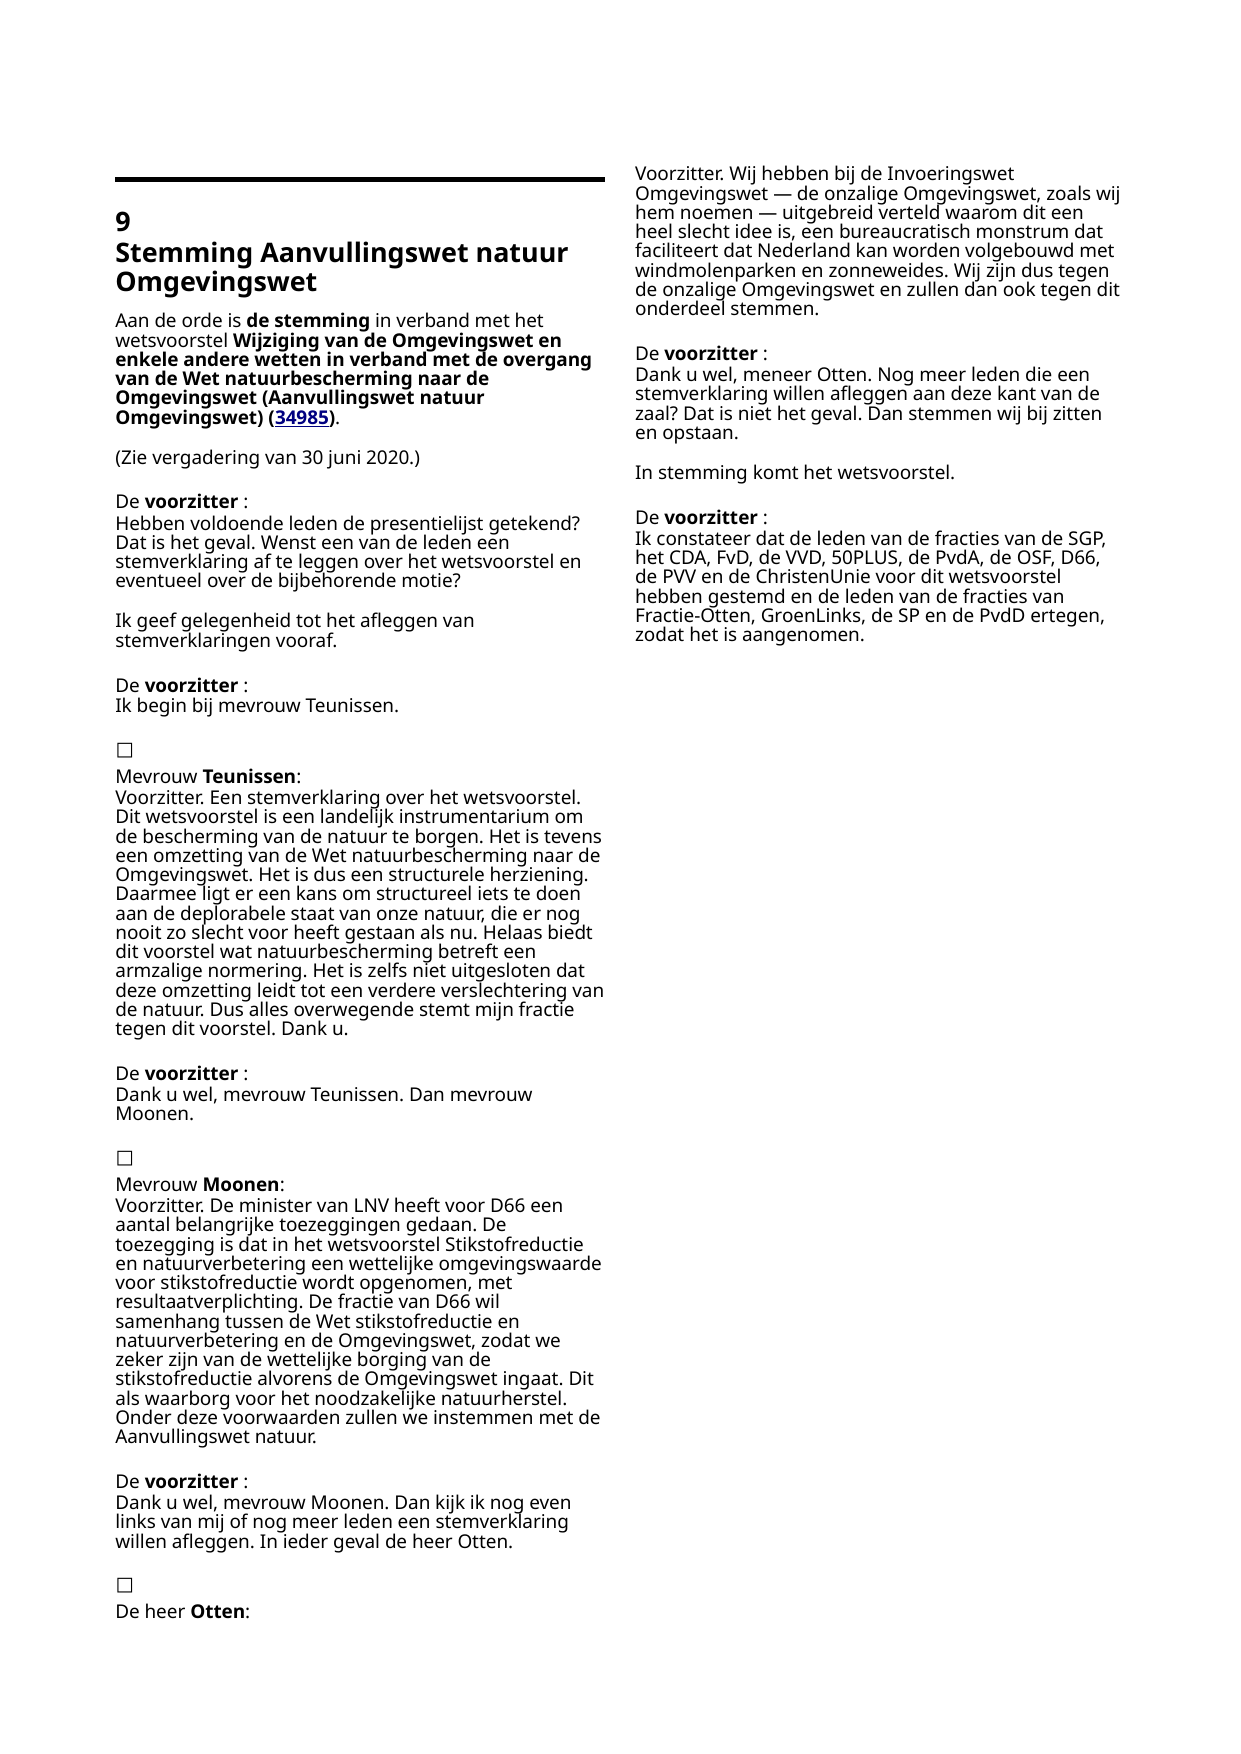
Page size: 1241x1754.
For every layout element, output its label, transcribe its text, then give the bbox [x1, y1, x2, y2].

text Aan de orde is de stemming in verband met het wetsvoorstel Wijziging van de Omgevingswet en enkele andere wetten in verband met de overgang van de Wet natuurbescherming naar de Omgevingswet (Aanvullingswet natuur Omgevingswet) (34985). [115, 312, 605, 428]
text De voorzitter : [115, 489, 605, 514]
text Ik geef gelegenheid tot het afleggen van stemverklaringen vooraf. [115, 612, 605, 651]
text De heer Otten: [115, 1598, 605, 1624]
text De voorzitter : [115, 1468, 605, 1494]
text Dank u wel, mevrouw Teunissen. Dan mevrouw Moonen. [115, 1086, 605, 1125]
text De voorzitter : [635, 340, 1125, 366]
text Hebben voldoende leden de presentielijst getekend? Dat is het geval. Wenst een van de leden een stemverklaring af te leggen over het wetsvoorstel en eventueel over de bijbehorende motie? [115, 514, 605, 592]
text In stemming komt het wetsvoorstel. [635, 464, 1125, 483]
text 9 [115, 203, 605, 239]
text (Zie vergadering van 30 juni 2020.) [115, 449, 605, 468]
text Voorzitter. De minister van LNV heeft voor D66 een aantal belangrijke toezeggingen gedaan. De toezegging is dat in het wetsvoorstel Stikstofreductie en natuurverbetering een wettelijke omgevingswaarde voor stikstofreductie wordt opgenomen, met resultaatverplichting. De fractie van D66 wil samenhang tussen de Wet stikstofreductie en natuurverbetering en de Omgevingswet, zodat we zeker zijn van de wettelijke borging van de stikstofreductie alvorens de Omgevingswet ingaat. Dit als waarborg voor het noodzakelijke natuurherstel. Onder deze voorwaarden zullen we instemmen met de Aanvullingswet natuur. [115, 1197, 605, 1447]
text Mevrouw Teunissen: [115, 763, 605, 789]
text Mevrouw Moonen: [115, 1171, 605, 1197]
text De voorzitter : [635, 504, 1125, 530]
text Ik begin bij mevrouw Teunissen. [115, 697, 605, 717]
text ⬜ [115, 738, 605, 763]
text Stemming Aanvullingswet natuur Omgevingswet [115, 239, 605, 312]
text Dank u wel, meneer Otten. Nog meer leden die een stemverklaring willen afleggen aan deze kant van de zaal? Dat is niet het geval. Dan stemmen wij bij zitten en opstaan. [635, 366, 1125, 443]
text Dank u wel, mevrouw Moonen. Dan kijk ik nog even links van mij of nog meer leden een stemverklaring willen afleggen. In ieder geval de heer Otten. [115, 1494, 605, 1552]
text De voorzitter : [115, 1060, 605, 1086]
text ⬜ [115, 1573, 605, 1598]
text ⬜ [115, 1146, 605, 1171]
text De voorzitter : [115, 672, 605, 697]
text Voorzitter. Wij hebben bij de Invoeringswet Omgevingswet — de onzalige Omgevingswet, zoals wij hem noemen — uitgebreid verteld waarom dit een heel slecht idee is, een bureaucratisch monstrum dat faciliteert dat Nederland kan worden volgebouwd met windmolenparken en zonneweides. Wij zijn dus tegen de onzalige Omgevingswet en zullen dan ook tegen dit onderdeel stemmen. [635, 165, 1125, 319]
text Voorzitter. Een stemverklaring over het wetsvoorstel. Dit wetsvoorstel is een landelijk instrumentarium om de bescherming van de natuur te borgen. Het is tevens een omzetting van de Wet natuurbescherming naar de Omgevingswet. Het is dus een structurele herziening. Daarmee ligt er een kans om structureel iets te doen aan de deplorabele staat van onze natuur, die er nog nooit zo slecht voor heeft gestaan als nu. Helaas biedt dit voorstel wat natuurbescherming betreft een armzalige normering. Het is zelfs niet uitgesloten dat deze omzetting leidt tot een verdere verslechtering van de natuur. Dus alles overwegende stemt mijn fractie tegen dit voorstel. Dank u. [115, 789, 605, 1039]
text Ik constateer dat de leden van de fracties van de SGP, het CDA, FvD, de VVD, 50PLUS, de PvdA, de OSF, D66, de PVV en de ChristenUnie voor dit wetsvoorstel hebben gestemd en de leden van de fracties van Fractie-Otten, GroenLinks, de SP en de PvdD ertegen, zodat het is aangenomen. [635, 530, 1125, 645]
